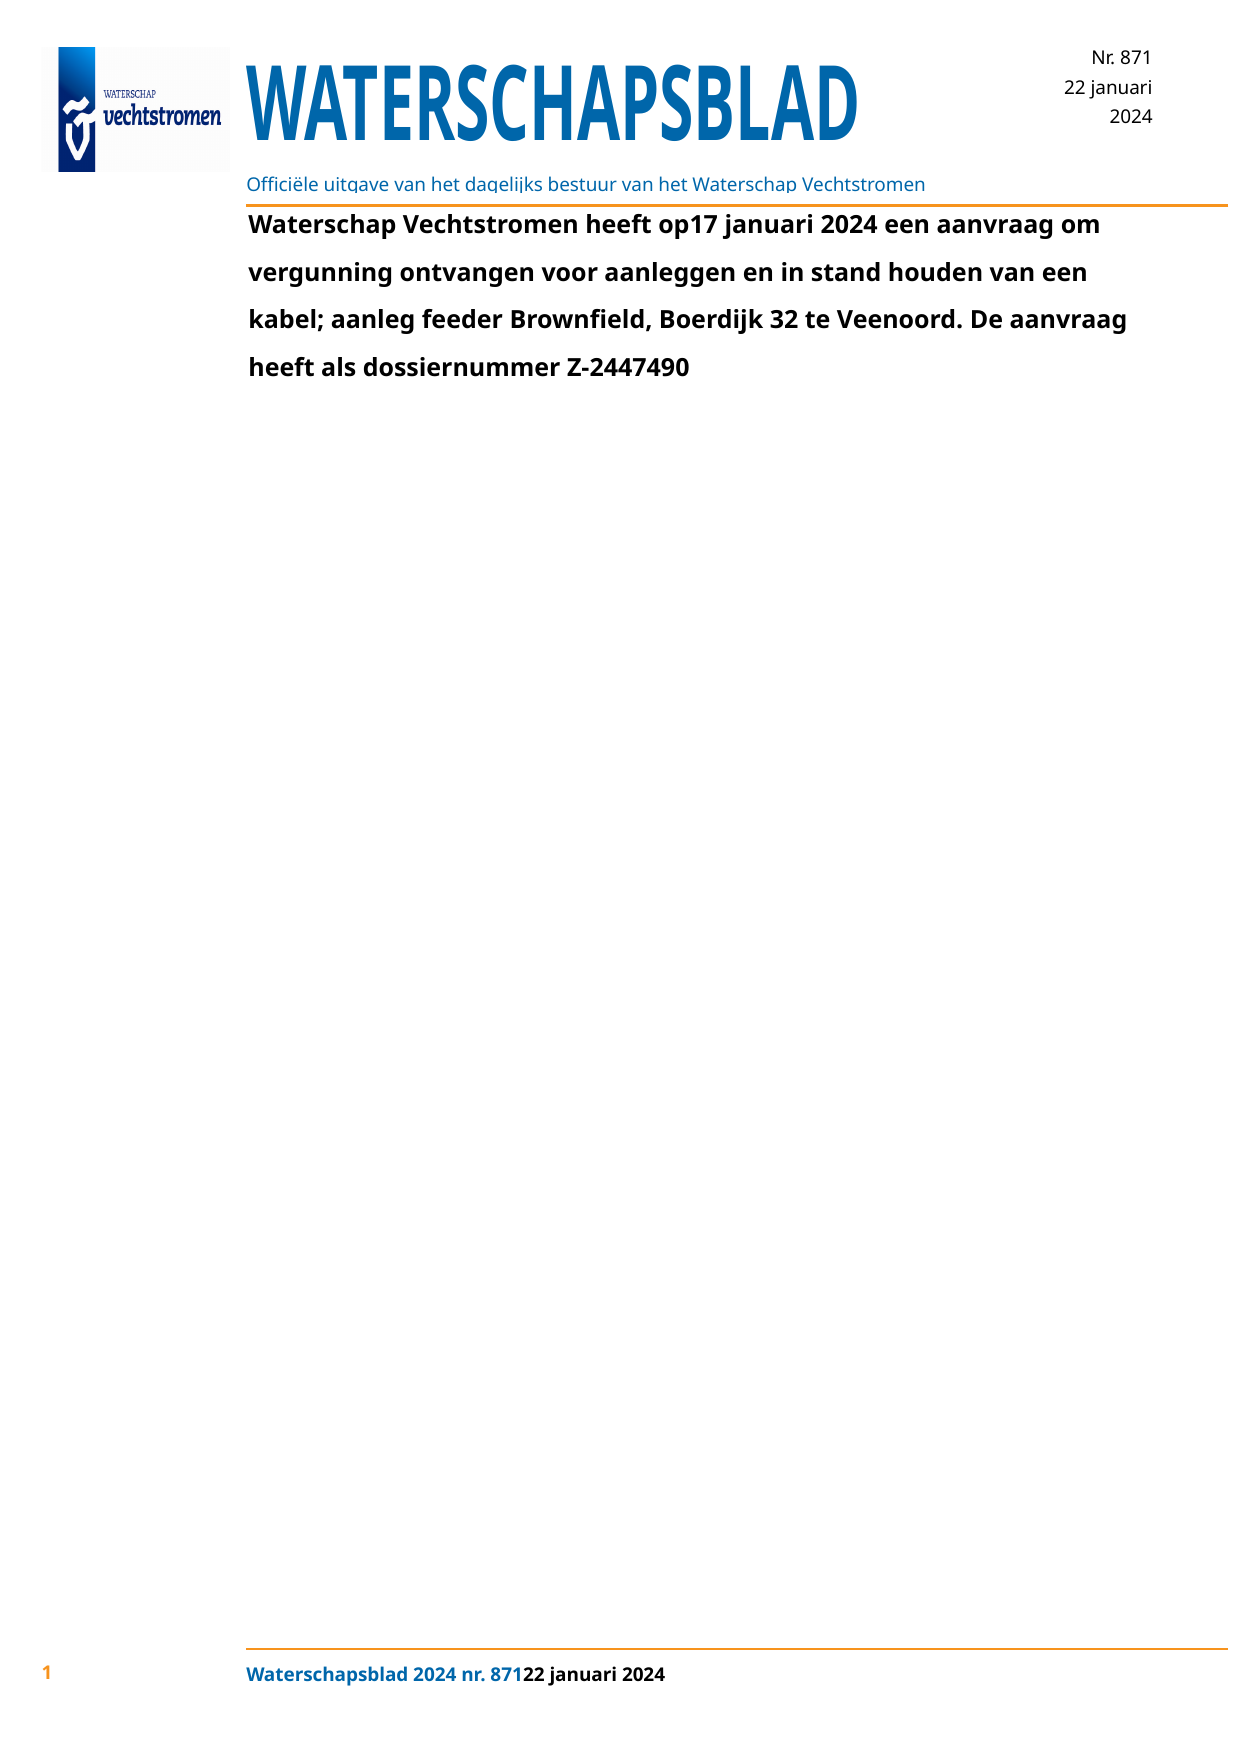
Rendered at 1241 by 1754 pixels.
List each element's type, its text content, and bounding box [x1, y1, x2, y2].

text Waterschap Vechtstromen heeft op17 januari 2024 een aanvraag om vergunning ontvangen voor aanleggen en in stand houden van een kabel; aanleg feeder Brownfield, Boerdijk 32 te Veenoord. De aanvraag heeft als dossiernummer Z-2447490 [248, 207, 1152, 384]
picture [41, 47, 231, 172]
